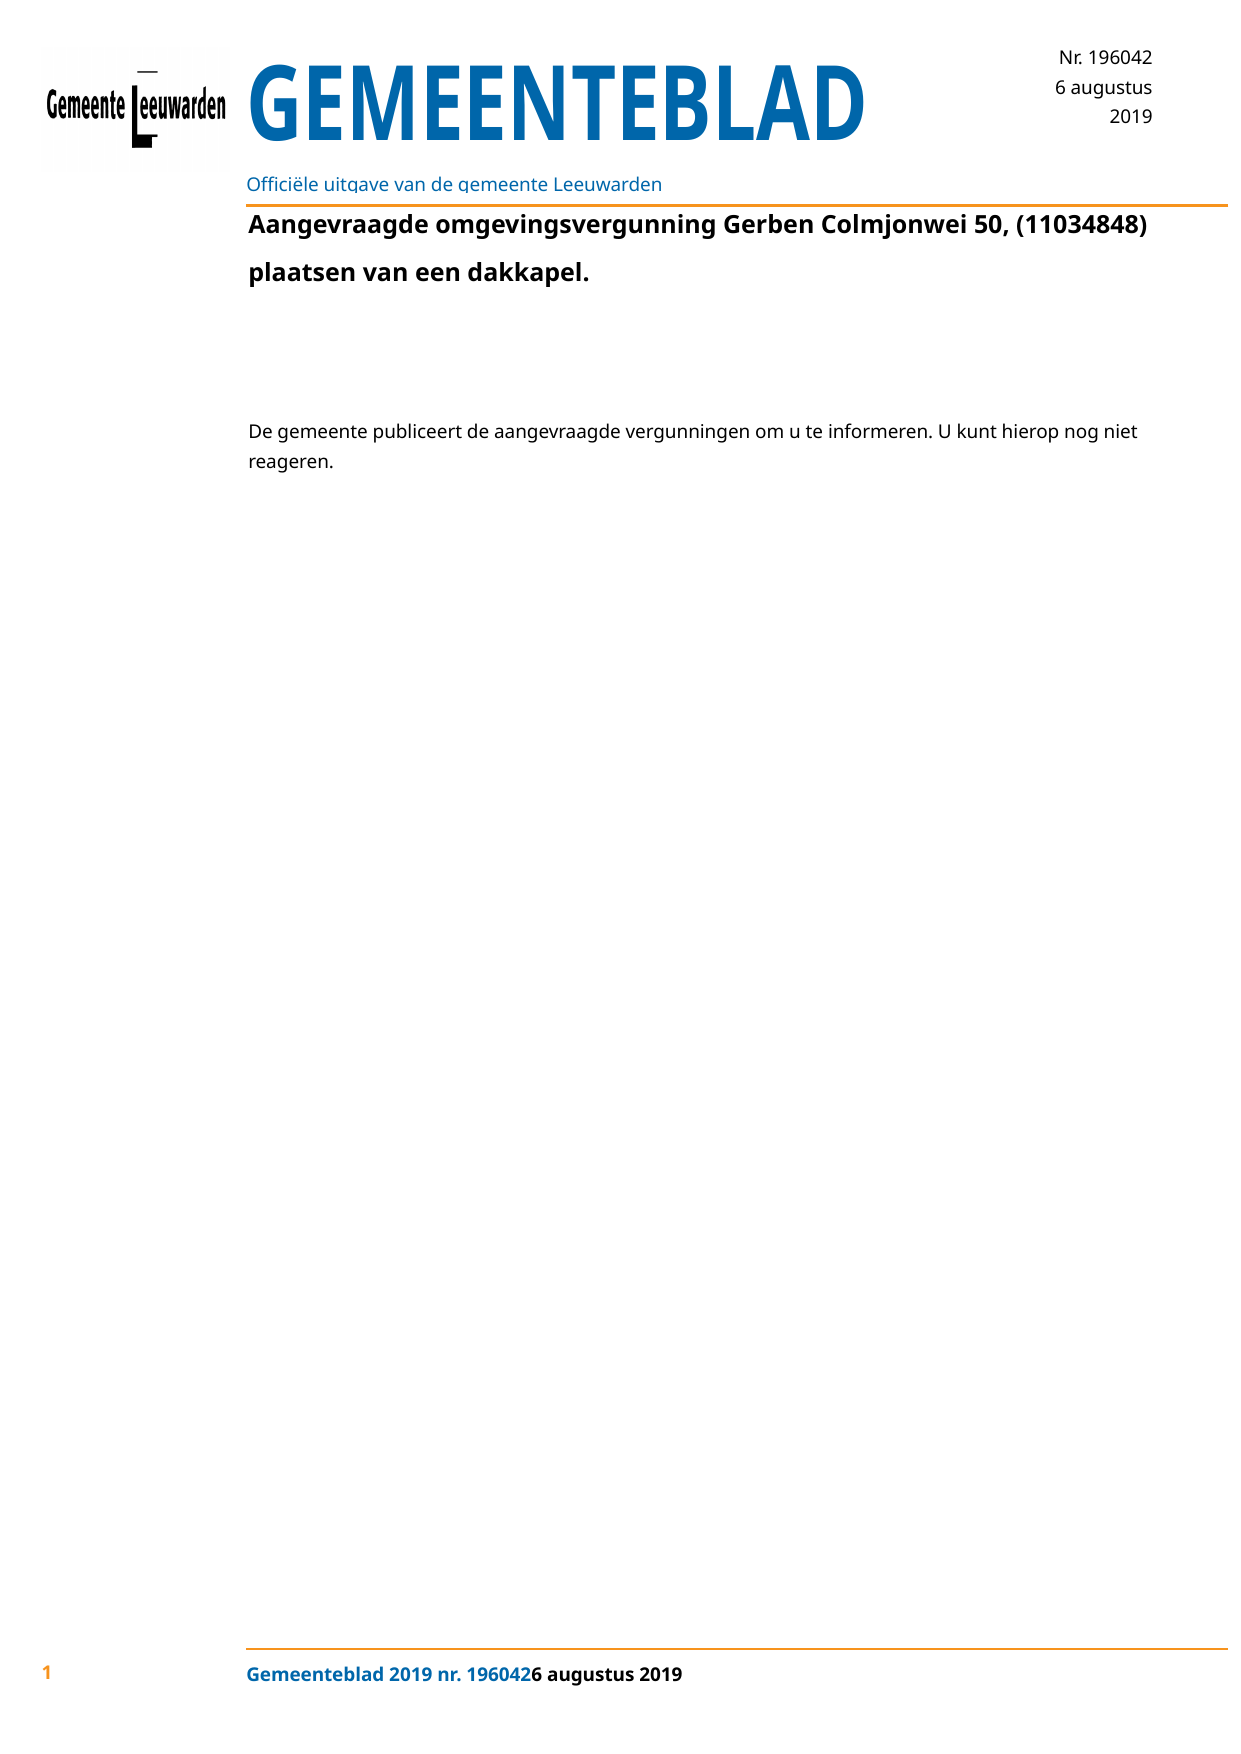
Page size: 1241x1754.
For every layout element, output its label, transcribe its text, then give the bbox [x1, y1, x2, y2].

picture [41, 47, 231, 172]
text Aangevraagde omgevingsvergunning Gerben Colmjonwei 50, (11034848) plaatsen van een dakkapel. [248, 207, 1152, 288]
text De gemeente publiceert de aangevraagde vergunningen om u te informeren. U kunt hierop nog niet reageren. [248, 419, 1152, 474]
